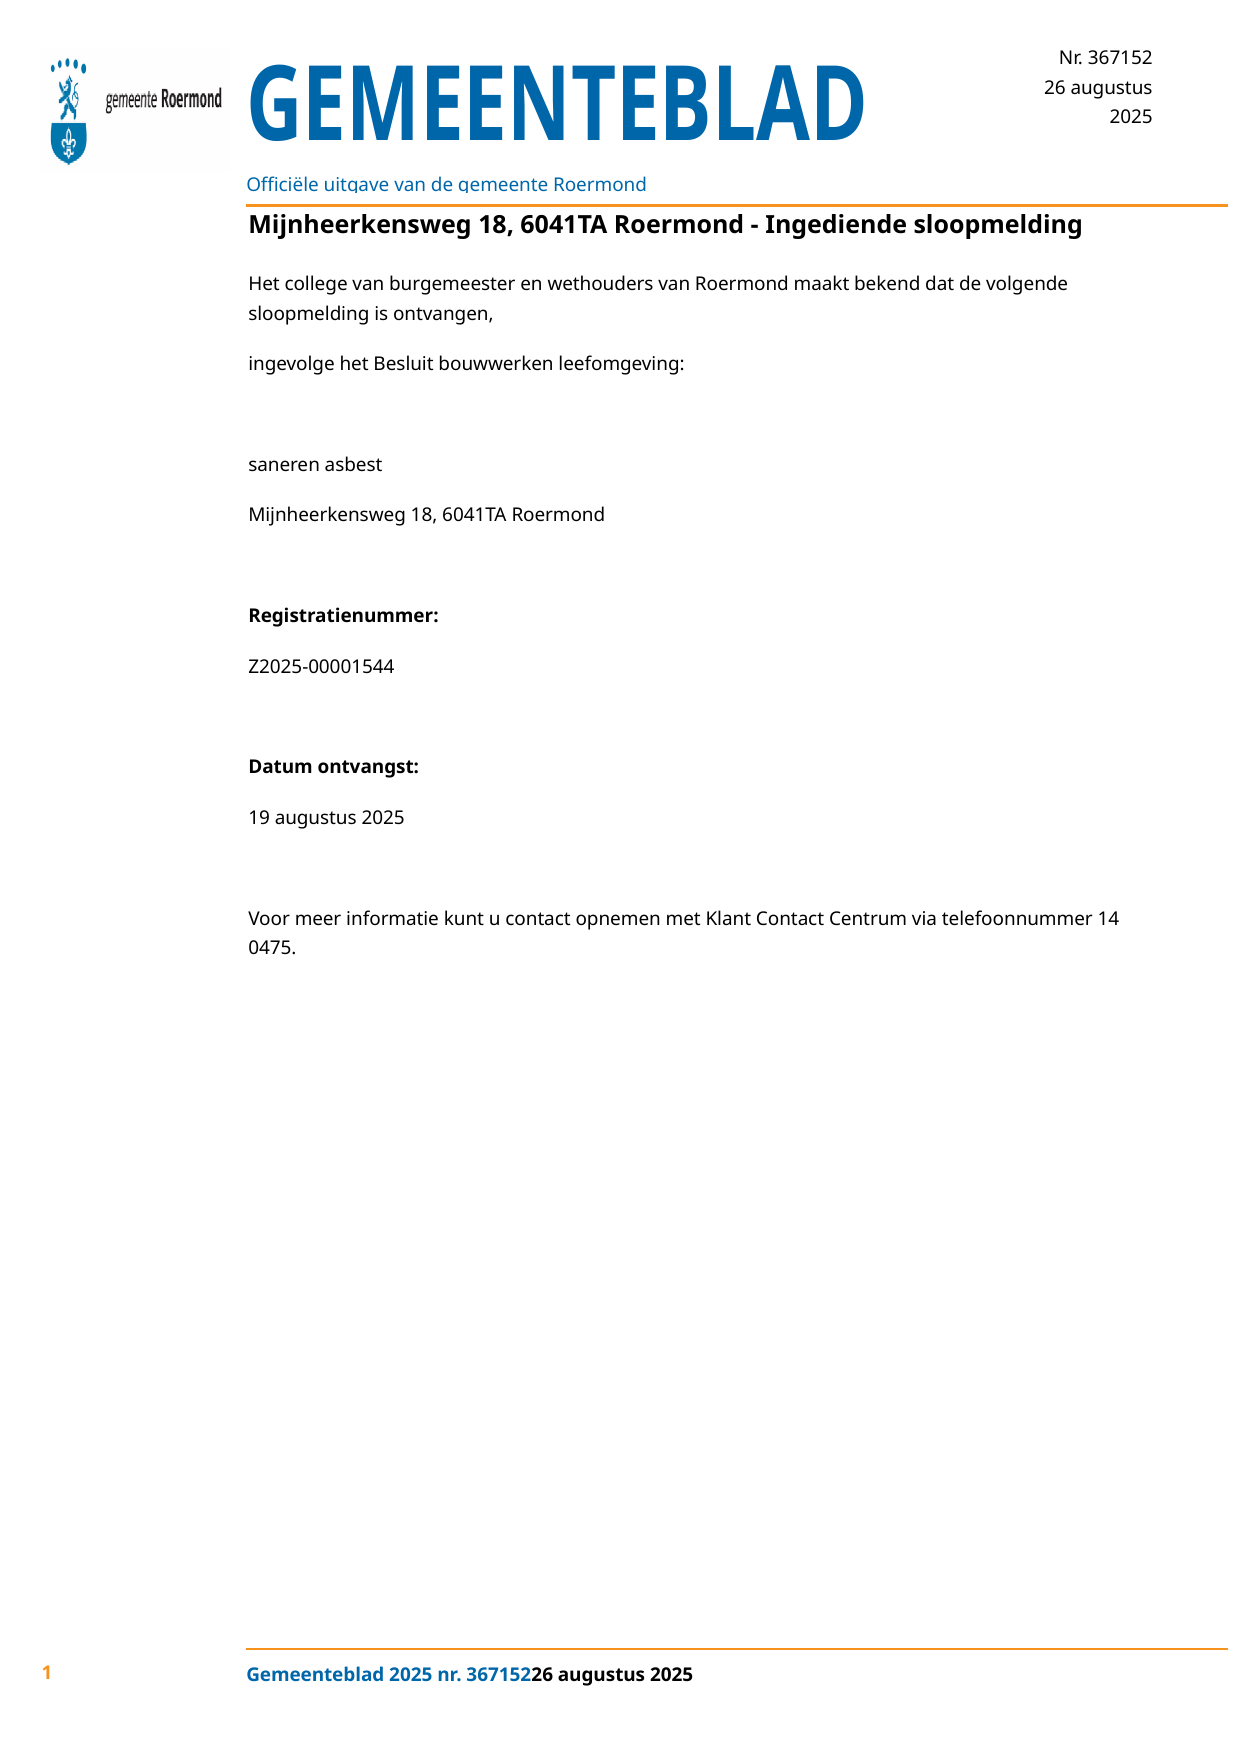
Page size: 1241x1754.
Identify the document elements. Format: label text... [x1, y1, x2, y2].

text Datum ontvangst: [248, 754, 1152, 779]
text saneren asbest [248, 451, 1152, 477]
text Registratienummer: [248, 602, 1152, 628]
text Mijnheerkensweg 18, 6041TA Roermond - Ingediende sloopmelding [248, 207, 1152, 241]
text Z2025-00001544 [248, 653, 1152, 678]
text Mijnheerkensweg 18, 6041TA Roermond [248, 502, 1152, 527]
text ingevolge het Besluit bouwwerken leefomgeving: [248, 350, 1152, 376]
text Voor meer informatie kunt u contact opnemen met Klant Contact Centrum via telefoonnummer 14 0475. [248, 905, 1152, 960]
text 19 augustus 2025 [248, 804, 1152, 830]
picture [41, 47, 231, 172]
text Het college van burgemeester en wethouders van Roermond maakt bekend dat de volgende sloopmelding is ontvangen, [248, 270, 1152, 326]
